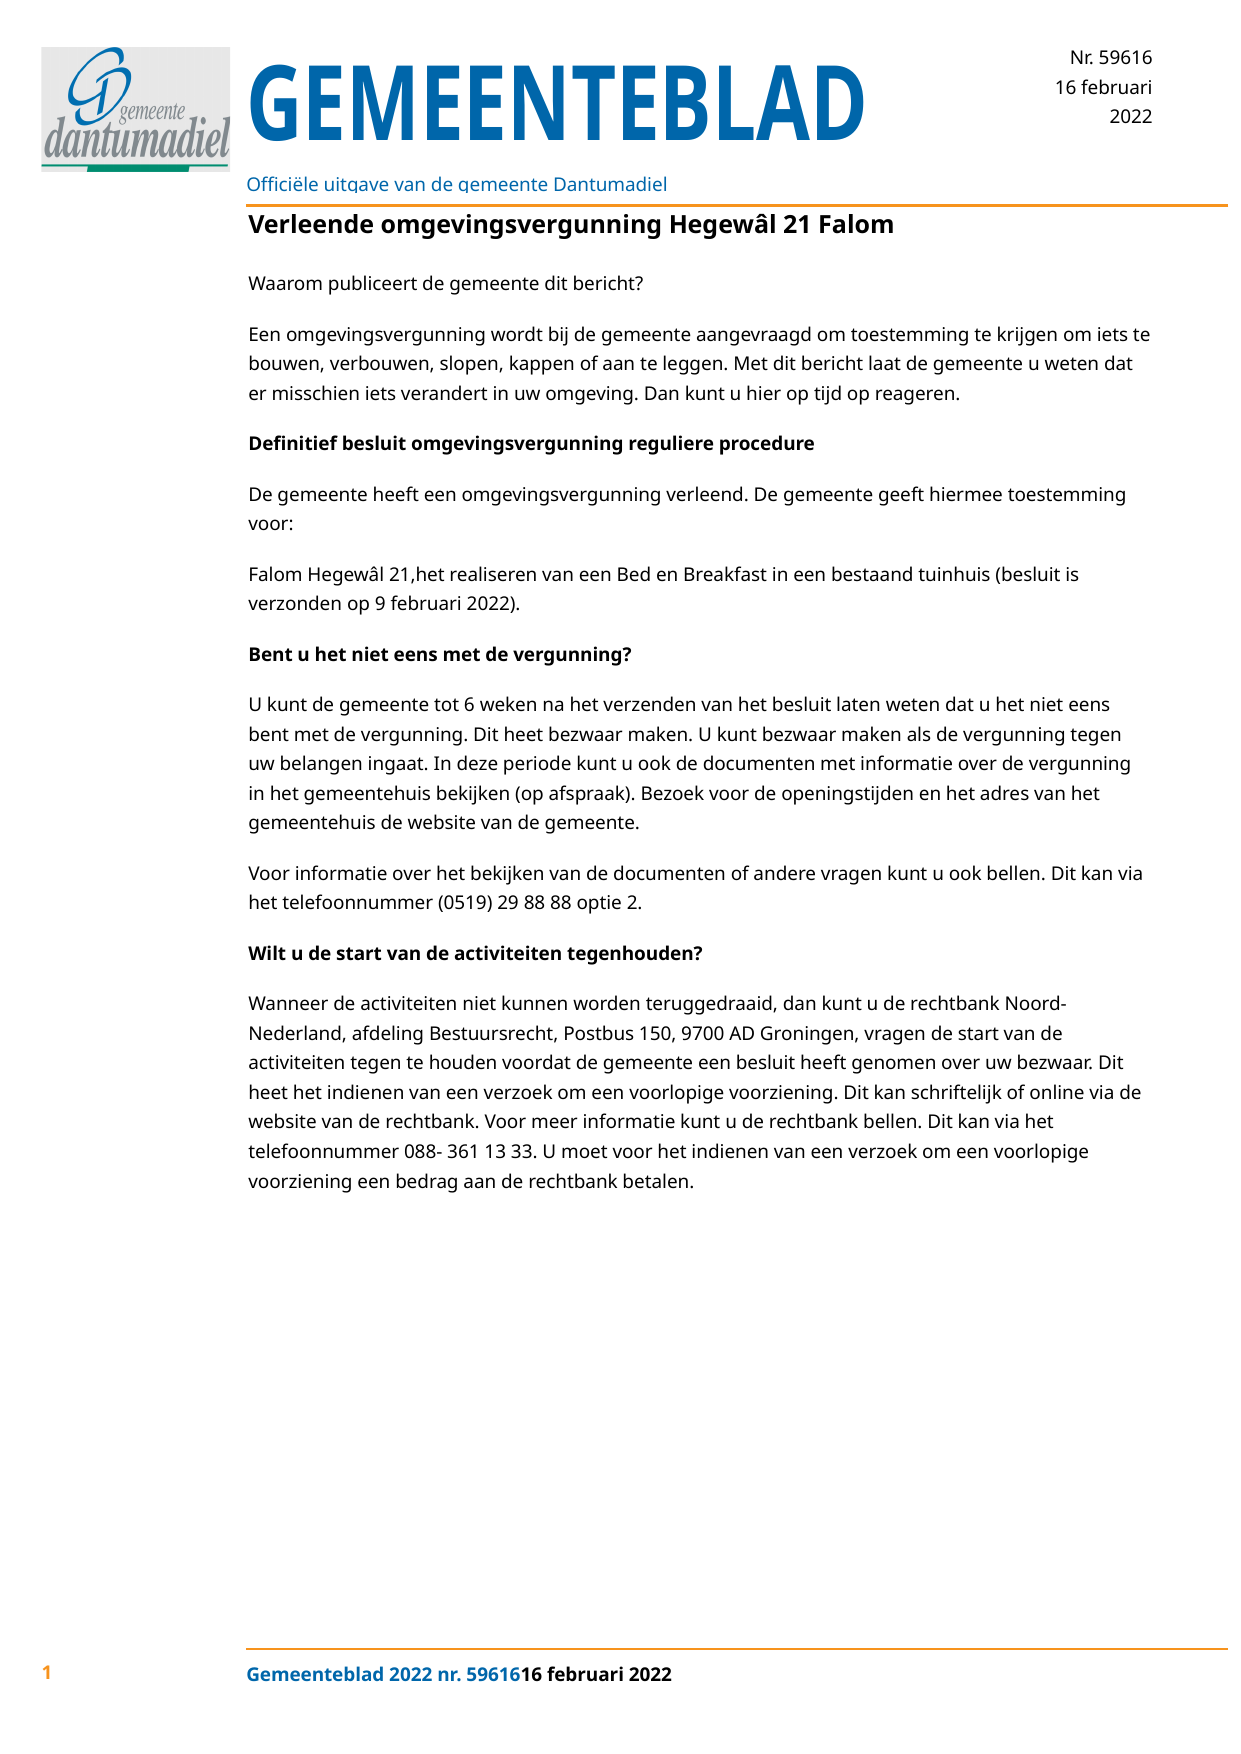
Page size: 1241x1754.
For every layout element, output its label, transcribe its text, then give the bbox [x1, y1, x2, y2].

text Voor informatie over het bekijken van de documenten of andere vragen kunt u ook bellen. Dit kan via het telefoonnummer (0519) 29 88 88 optie 2. [248, 860, 1152, 915]
text Bent u het niet eens met de vergunning? [248, 641, 1152, 666]
text U kunt de gemeente tot 6 weken na het verzenden van het besluit laten weten dat u het niet eens bent met de vergunning. Dit heet bezwaar maken. U kunt bezwaar maken als de vergunning tegen uw belangen ingaat. In deze periode kunt u ook de documenten met informatie over de vergunning in het gemeentehuis bekijken (op afspraak). Bezoek voor de openingstijden en het adres van het gemeentehuis de website van de gemeente. [248, 691, 1152, 835]
text Wilt u de start van de activiteiten tegenhouden? [248, 940, 1152, 966]
text Definitief besluit omgevingsvergunning reguliere procedure [248, 430, 1152, 456]
picture [41, 47, 231, 172]
text Falom Hegewâl 21,het realiseren van een Bed en Breakfast in een bestaand tuinhuis (besluit is verzonden op 9 februari 2022). [248, 561, 1152, 616]
text Waarom publiceert de gemeente dit bericht? [248, 270, 1152, 296]
text Wanneer de activiteiten niet kunnen worden teruggedraaid, dan kunt u de rechtbank Noord-Nederland, afdeling Bestuursrecht, Postbus 150, 9700 AD Groningen, vragen de start van de activiteiten tegen te houden voordat de gemeente een besluit heeft genomen over uw bezwaar. Dit heet het indienen van een verzoek om een voorlopige voorziening. Dit kan schriftelijk of online via de website van de rechtbank. Voor meer informatie kunt u de rechtbank bellen. Dit kan via het telefoonnummer 088- 361 13 33. U moet voor het indienen van een verzoek om een voorlopige voorziening een bedrag aan de rechtbank betalen. [248, 990, 1152, 1193]
text Verleende omgevingsvergunning Hegewâl 21 Falom [248, 207, 1152, 241]
text Een omgevingsvergunning wordt bij de gemeente aangevraagd om toestemming te krijgen om iets te bouwen, verbouwen, slopen, kappen of aan te leggen. Met dit bericht laat de gemeente u weten dat er misschien iets verandert in uw omgeving. Dan kunt u hier op tijd op reageren. [248, 321, 1152, 406]
text De gemeente heeft een omgevingsvergunning verleend. De gemeente geeft hiermee toestemming voor: [248, 481, 1152, 536]
